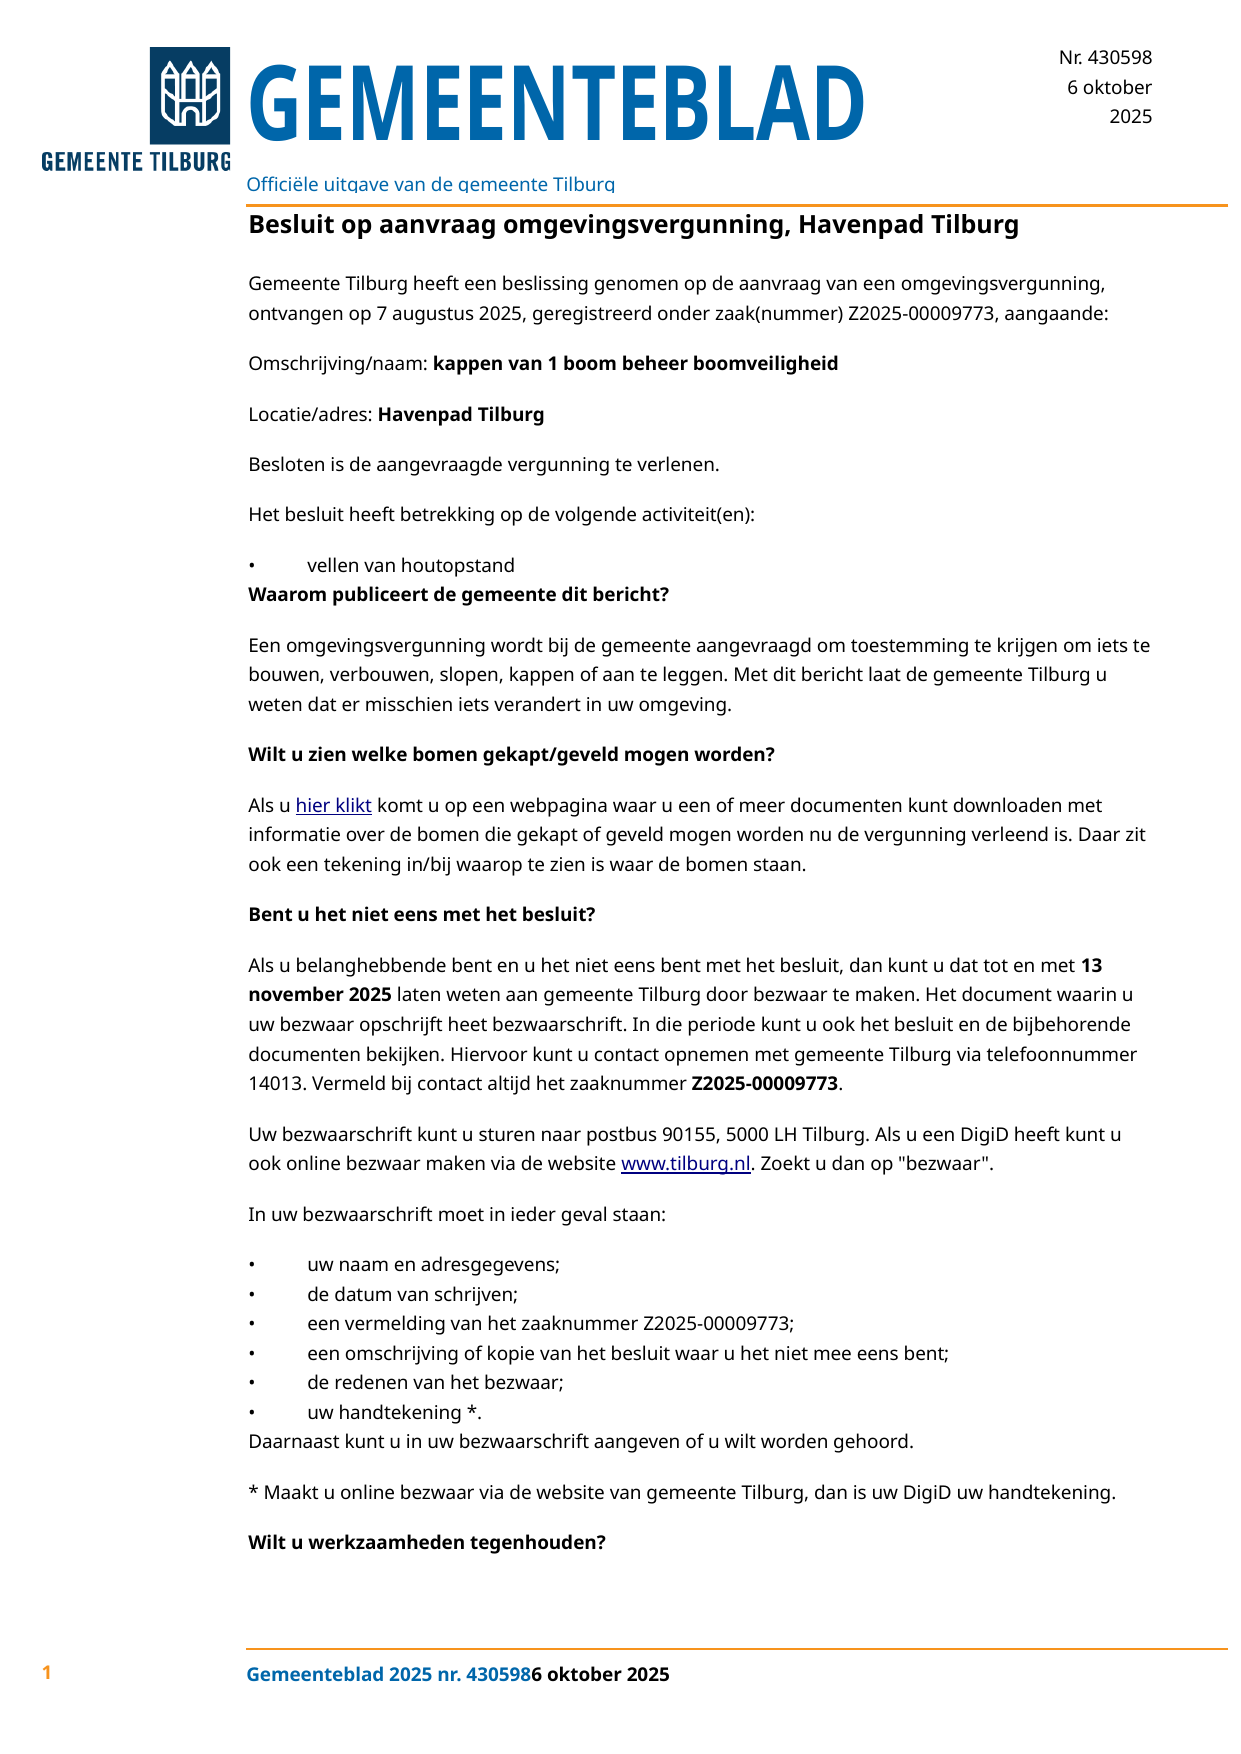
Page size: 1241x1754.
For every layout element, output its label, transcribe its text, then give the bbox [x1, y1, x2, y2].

text * Maakt u online bezwaar via de website van gemeente Tilburg, dan is uw DigiD uw handtekening. [248, 1479, 1152, 1505]
text In uw bezwaarschrift moet in ieder geval staan: [248, 1201, 1152, 1226]
text Locatie/adres: Havenpad Tilburg [248, 401, 1152, 426]
text Als u belanghebbende bent en u het niet eens bent met het besluit, dan kunt u dat tot en met 13 november 2025 laten weten aan gemeente Tilburg door bezwaar te maken. Het document waarin u uw bezwaar opschrijft heet bezwaarschrift. In die periode kunt u ook het besluit en de bijbehorende documenten bekijken. Hiervoor kunt u contact opnemen met gemeente Tilburg via telefoonnummer 14013. Vermeld bij contact altijd het zaaknummer Z2025-00009773. [248, 952, 1152, 1096]
text Daarnaast kunt u in uw bezwaarschrift aangeven of u wilt worden gehoord. [248, 1429, 1152, 1454]
list de datum van schrijven; [248, 1281, 1152, 1306]
text Besluit op aanvraag omgevingsvergunning, Havenpad Tilburg [248, 207, 1152, 241]
list de redenen van het bezwaar; [248, 1369, 1152, 1395]
list uw naam en adresgegevens; [248, 1251, 1152, 1277]
text Omschrijving/naam: kappen van 1 boom beheer boomveiligheid [248, 350, 1152, 376]
text Gemeente Tilburg heeft een beslissing genomen op de aanvraag van een omgevingsvergunning, ontvangen op 7 augustus 2025, geregistreerd onder zaak(nummer) Z2025-00009773, aangaande: [248, 270, 1152, 326]
text Uw bezwaarschrift kunt u sturen naar postbus 90155, 5000 LH Tilburg. Als u een DigiD heeft kunt u ook online bezwaar maken via de website www.tilburg.nl. Zoekt u dan op "bezwaar". [248, 1121, 1152, 1176]
text Als u hier klikt komt u op een webpagina waar u een of meer documenten kunt downloaden met informatie over de bomen die gekapt of geveld mogen worden nu de vergunning verleend is. Daar zit ook een tekening in/bij waarop te zien is waar de bomen staan. [248, 792, 1152, 877]
text Een omgevingsvergunning wordt bij de gemeente aangevraagd om toestemming te krijgen om iets te bouwen, verbouwen, slopen, kappen of aan te leggen. Met dit bericht laat de gemeente Tilburg u weten dat er misschien iets verandert in uw omgeving. [248, 632, 1152, 717]
text Wilt u werkzaamheden tegenhouden? [248, 1529, 1152, 1555]
text Het besluit heeft betrekking op de volgende activiteit(en): [248, 502, 1152, 527]
text Waarom publiceert de gemeente dit bericht? [248, 582, 1152, 607]
text Besloten is de aangevraagde vergunning te verlenen. [248, 451, 1152, 477]
text Wilt u zien welke bomen gekapt/geveld mogen worden? [248, 742, 1152, 767]
list een omschrijving of kopie van het besluit waar u het niet mee eens bent; [248, 1340, 1152, 1366]
list uw handtekening *. [248, 1399, 1152, 1425]
list vellen van houtopstand [248, 552, 1152, 578]
picture [41, 47, 231, 172]
text Bent u het niet eens met het besluit? [248, 902, 1152, 927]
list een vermelding van het zaaknummer Z2025-00009773; [248, 1310, 1152, 1336]
